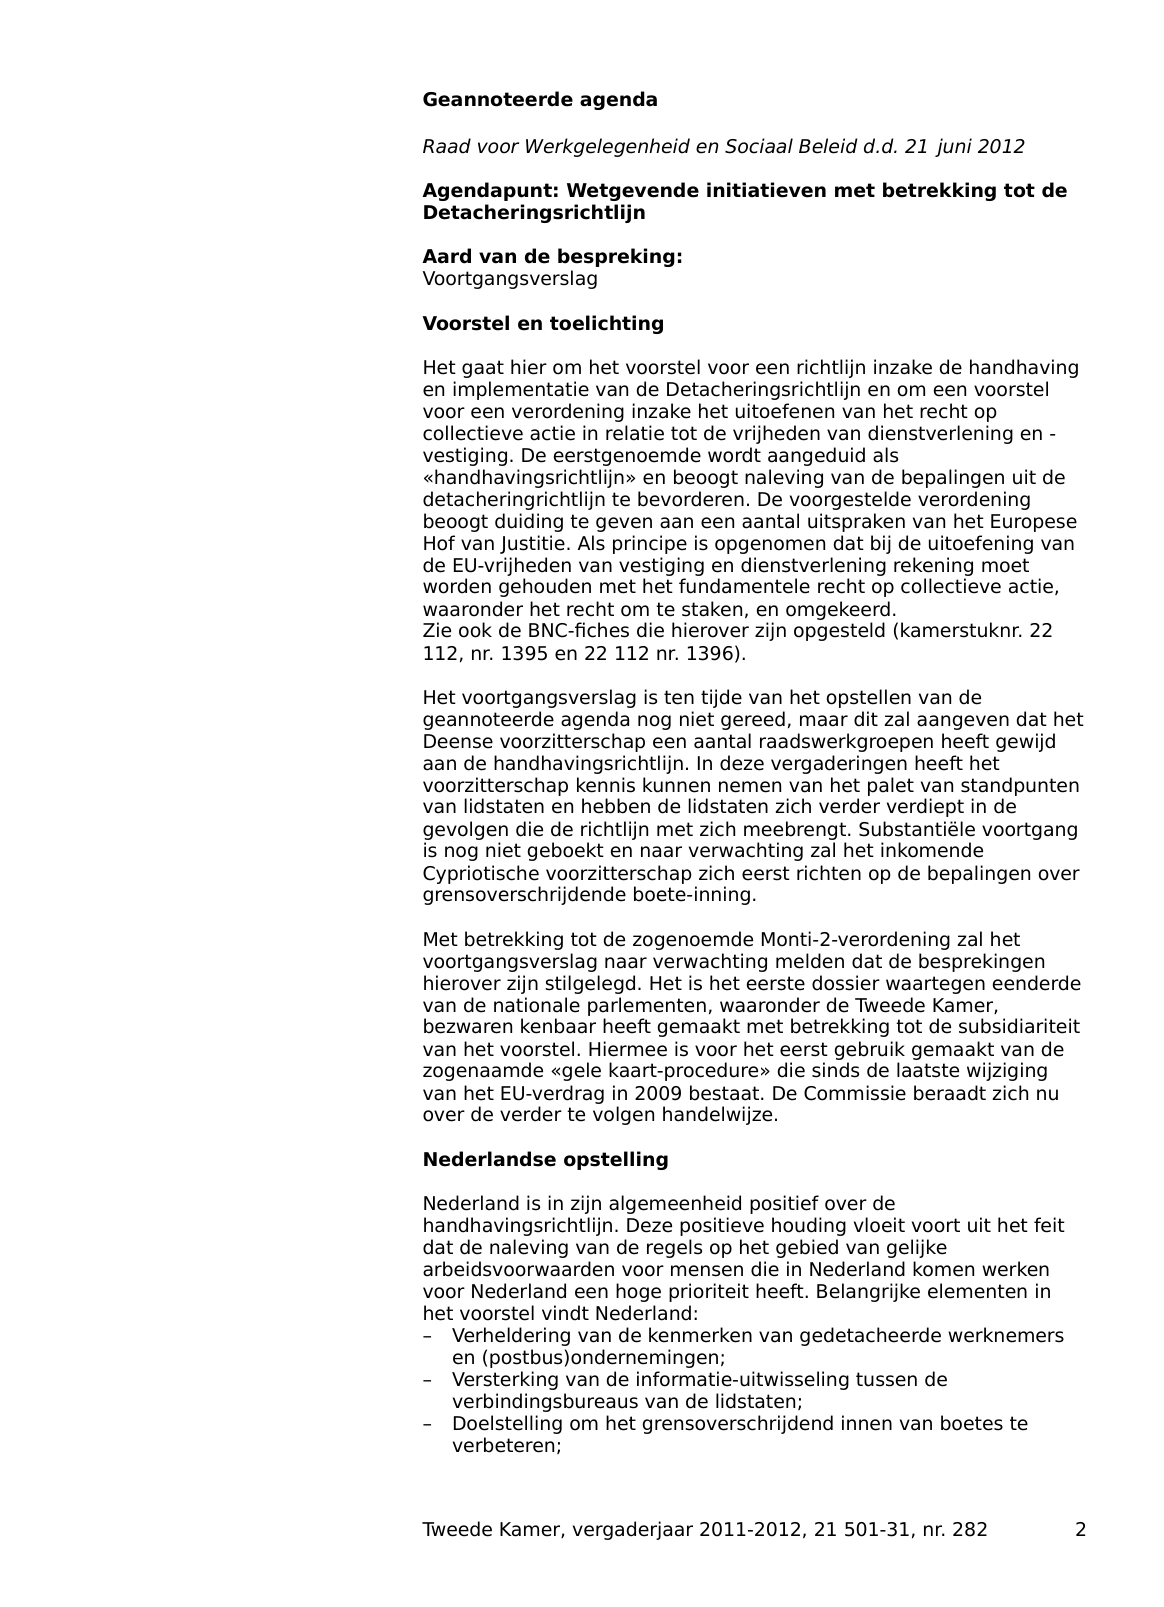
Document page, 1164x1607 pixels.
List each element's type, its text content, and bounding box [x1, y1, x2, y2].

subtitle Raad voor Werkgelegenheid en Sociaal Beleid d.d. 21 juni 2012 [422, 136, 1087, 158]
subtitle Agendapunt: Wetgevende initiatieven met betrekking tot de Detacheringsrichtlijn [422, 180, 1087, 224]
text – Verheldering van de kenmerken van gedetacheerde werknemers en (postbus)ondernemingen; [422, 1324, 1087, 1368]
text – Doelstelling om het grensoverschrijdend innen van boetes te verbeteren; [422, 1412, 1087, 1456]
text Het gaat hier om het voorstel voor een richtlijn inzake de handhaving en implementatie van de Detacheringsrichtlijn en om een voorstel voor een verordening inzake het uitoefenen van het recht op collectieve actie in relatie tot de vrijheden van dienstverlening en -vestiging. De eerstgenoemde wordt aangeduid als «handhavingsrichtlijn» en beoogt naleving van de bepalingen uit de detacheringrichtlijn te bevorderen. De voorgestelde verordening beoogt duiding te geven aan een aantal uitspraken van het Europese Hof van Justitie. Als principe is opgenomen dat bij de uitoefening van de EU-vrijheden van vestiging en dienstverlening rekening moet worden gehouden met het fundamentele recht op collectieve actie, waaronder het recht om te staken, en omgekeerd. [422, 357, 1087, 620]
subtitle Voorstel en toelichting [422, 312, 1087, 334]
text Voortgangsverslag [422, 268, 1087, 290]
subtitle Aard van de bespreking: [422, 246, 1087, 268]
text Zie ook de BNC-fiches die hierover zijn opgesteld (kamerstuknr. 22 112, nr. 1395 en 22 112 nr. 1396). [422, 620, 1087, 664]
subtitle Nederlandse opstelling [422, 1148, 1087, 1171]
text Het voortgangsverslag is ten tijde van het opstellen van de geannoteerde agenda nog niet gereed, maar dit zal aangeven dat het Deense voorzitterschap een aantal raadswerkgroepen heeft gewijd aan de handhavingsrichtlijn. In deze vergaderingen heeft het voorzitterschap kennis kunnen nemen van het palet van standpunten van lidstaten en hebben de lidstaten zich verder verdiept in de gevolgen die de richtlijn met zich meebrengt. Substantiële voortgang is nog niet geboekt en naar verwachting zal het inkomende Cypriotische voorzitterschap zich eerst richten op de bepalingen over grensoverschrijdende boete-inning. [422, 687, 1087, 906]
text Nederland is in zijn algemeenheid positief over de handhavingsrichtlijn. Deze positieve houding vloeit voort uit het feit dat de naleving van de regels op het gebied van gelijke arbeidsvoorwaarden voor mensen die in Nederland komen werken voor Nederland een hoge prioriteit heeft. Belangrijke elementen in het voorstel vindt Nederland: [422, 1193, 1087, 1324]
text – Versterking van de informatie-uitwisseling tussen de verbindingsbureaus van de lidstaten; [422, 1368, 1087, 1412]
subtitle Geannoteerde agenda [422, 89, 1087, 111]
text Met betrekking tot de zogenoemde Monti-2-verordening zal het voortgangsverslag naar verwachting melden dat de besprekingen hierover zijn stilgelegd. Het is het eerste dossier waartegen eenderde van de nationale parlementen, waaronder de Tweede Kamer, bezwaren kenbaar heeft gemaakt met betrekking tot de subsidiariteit van het voorstel. Hiermee is voor het eerst gebruik gemaakt van de zogenaamde «gele kaart-procedure» die sinds de laatste wijziging van het EU-verdrag in 2009 bestaat. De Commissie beraadt zich nu over de verder te volgen handelwijze. [422, 928, 1087, 1126]
